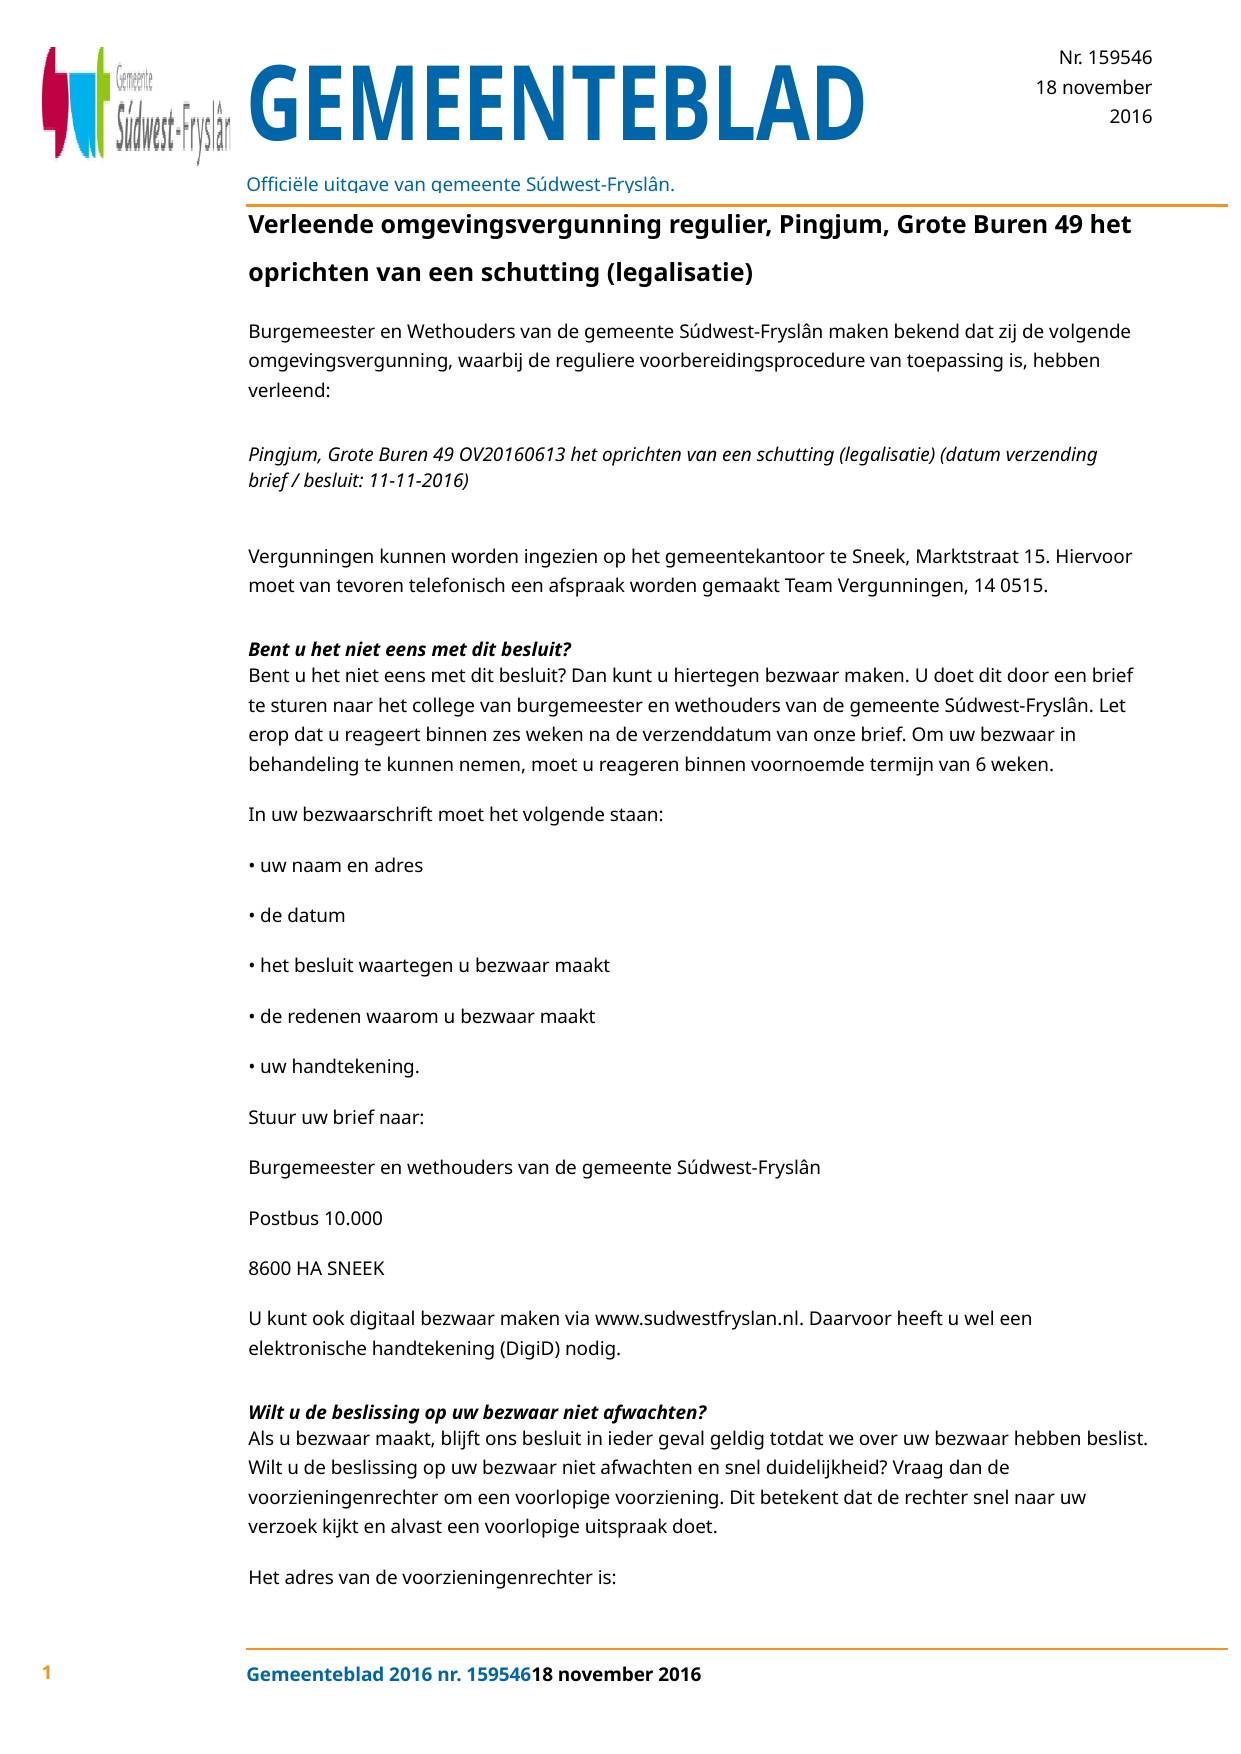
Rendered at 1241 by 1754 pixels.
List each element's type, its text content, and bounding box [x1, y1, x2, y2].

text Vergunningen kunnen worden ingezien op het gemeentekantoor te Sneek, Marktstraat 15. Hiervoor moet van tevoren telefonisch een afspraak worden gemaakt Team Vergunningen, 14 0515. [248, 543, 1152, 598]
text Bent u het niet eens met dit besluit? [248, 636, 1152, 662]
text In uw bezwaarschrift moet het volgende staan: [248, 801, 1152, 827]
text • uw naam en adres [248, 852, 1152, 877]
text Burgemeester en Wethouders van de gemeente Súdwest-Fryslân maken bekend dat zij de volgende omgevingsvergunning, waarbij de reguliere voorbereidingsprocedure van toepassing is, hebben verleend: [248, 318, 1152, 403]
text Als u bezwaar maakt, blijft ons besluit in ieder geval geldig totdat we over uw bezwaar hebben beslist. Wilt u de beslissing op uw bezwaar niet afwachten en snel duidelijkheid? Vraag dan de voorzieningenrechter om een voorlopige voorziening. Dit betekent dat de rechter snel naar uw verzoek kijkt en alvast een voorlopige uitspraak doet. [248, 1425, 1152, 1539]
text • uw handtekening. [248, 1053, 1152, 1079]
text Bent u het niet eens met dit besluit? Dan kunt u hiertegen bezwaar maken. U doet dit door een brief te sturen naar het college van burgemeester en wethouders van de gemeente Súdwest-Fryslân. Let erop dat u reageert binnen zes weken na de verzenddatum van onze brief. Om uw bezwaar in behandeling te kunnen nemen, moet u reageren binnen voornoemde termijn van 6 weken. [248, 662, 1152, 777]
text Burgemeester en wethouders van de gemeente Súdwest-Fryslân [248, 1154, 1152, 1180]
text Wilt u de beslissing op uw bezwaar niet afwachten? [248, 1399, 1152, 1425]
text 8600 HA SNEEK [248, 1255, 1152, 1281]
text Postbus 10.000 [248, 1205, 1152, 1230]
picture [41, 47, 231, 172]
text • de datum [248, 902, 1152, 928]
text Stuur uw brief naar: [248, 1104, 1152, 1129]
text Pingjum, Grote Buren 49 OV20160613 het oprichten van een schutting (legalisatie) (datum verzending brief / besluit: 11-11-2016) [248, 441, 1152, 492]
text • het besluit waartegen u bezwaar maakt [248, 953, 1152, 978]
text Het adres van de voorzieningenrechter is: [248, 1564, 1152, 1590]
text Verleende omgevingsvergunning regulier, Pingjum, Grote Buren 49 het oprichten van een schutting (legalisatie) [248, 207, 1152, 288]
text • de redenen waarom u bezwaar maakt [248, 1003, 1152, 1029]
text U kunt ook digitaal bezwaar maken via www.sudwestfryslan.nl. Daarvoor heeft u wel een elektronische handtekening (DigiD) nodig. [248, 1306, 1152, 1361]
